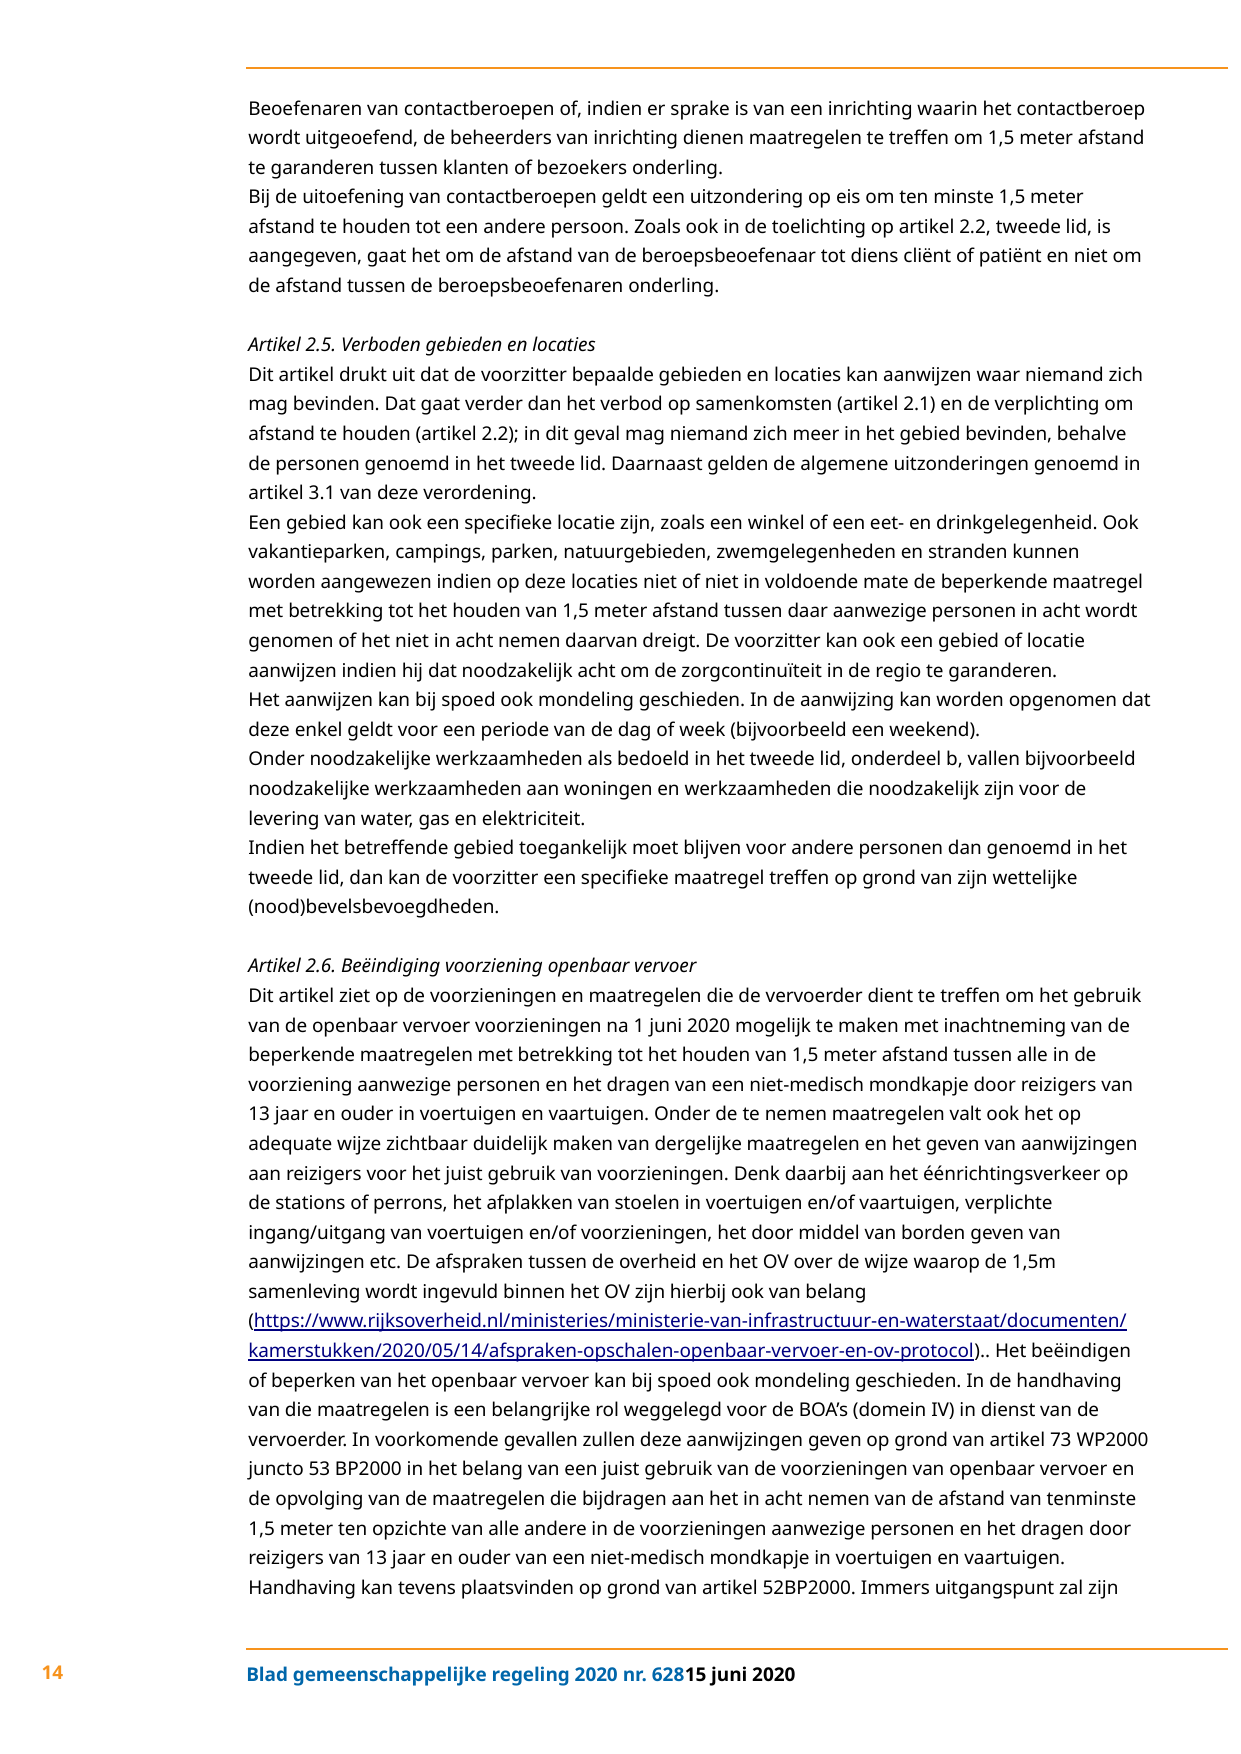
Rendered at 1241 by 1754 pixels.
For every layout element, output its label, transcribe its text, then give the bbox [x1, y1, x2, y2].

text Artikel 2.6. Beëindiging voorziening openbaar vervoer [248, 953, 1152, 978]
text Onder noodzakelijke werkzaamheden als bedoeld in het tweede lid, onderdeel b, vallen bijvoorbeeld noodzakelijke werkzaamheden aan woningen en werkzaamheden die noodzakelijk zijn voor de levering van water, gas en elektriciteit. [248, 746, 1152, 831]
text Bij de uitoefening van contactberoepen geldt een uitzondering op eis om ten minste 1,5 meter afstand te houden tot een andere persoon. Zoals ook in de toelichting op artikel 2.2, tweede lid, is aangegeven, gaat het om de afstand van de beroepsbeoefenaar tot diens cliënt of patiënt en niet om de afstand tussen de beroepsbeoefenaren onderling. [248, 183, 1152, 298]
text Een gebied kan ook een specifieke locatie zijn, zoals een winkel of een eet- en drinkgelegenheid. Ook vakantieparken, campings, parken, natuurgebieden, zwemgelegenheden en stranden kunnen worden aangewezen indien op deze locaties niet of niet in voldoende mate de beperkende maatregel met betrekking tot het houden van 1,5 meter afstand tussen daar aanwezige personen in acht wordt genomen of het niet in acht nemen daarvan dreigt. De voorzitter kan ook een gebied of locatie aanwijzen indien hij dat noodzakelijk acht om de zorgcontinuïteit in de regio te garanderen. [248, 509, 1152, 683]
text Het aanwijzen kan bij spoed ook mondeling geschieden. In de aanwijzing kan worden opgenomen dat deze enkel geldt voor een periode van de dag of week (bijvoorbeeld een weekend). [248, 686, 1152, 742]
text Dit artikel ziet op de voorzieningen en maatregelen die de vervoerder dient te treffen om het gebruik van de openbaar vervoer voorzieningen na 1 juni 2020 mogelijk te maken met inachtneming van de beperkende maatregelen met betrekking tot het houden van 1,5 meter afstand tussen alle in de voorziening aanwezige personen en het dragen van een niet-medisch mondkapje door reizigers van 13 jaar en ouder in voertuigen en vaartuigen. Onder de te nemen maatregelen valt ook het op adequate wijze zichtbaar duidelijk maken van dergelijke maatregelen en het geven van aanwijzingen aan reizigers voor het juist gebruik van voorzieningen. Denk daarbij aan het éénrichtingsverkeer op de stations of perrons, het afplakken van stoelen in voertuigen en/of vaartuigen, verplichte ingang/uitgang van voertuigen en/of voorzieningen, het door middel van borden geven van aanwijzingen etc. De afspraken tussen de overheid en het OV over de wijze waarop de 1,5m samenleving wordt ingevuld binnen het OV zijn hierbij ook van belang (https://www.rijksoverheid.nl/ministeries/ministerie-van-infrastructuur-en-waterstaat/documenten/kamerstukken/2020/05/14/afspraken-opschalen-openbaar-vervoer-en-ov-protocol).. Het beëindigen of beperken van het openbaar vervoer kan bij spoed ook mondeling geschieden. In de handhaving van die maatregelen is een belangrijke rol weggelegd voor de BOA’s (domein IV) in dienst van de vervoerder. In voorkomende gevallen zullen deze aanwijzingen geven op grond van artikel 73 WP2000 juncto 53 BP2000 in het belang van een juist gebruik van de voorzieningen van openbaar vervoer en de opvolging van de maatregelen die bijdragen aan het in acht nemen van de afstand van tenminste 1,5 meter ten opzichte van alle andere in de voorzieningen aanwezige personen en het dragen door reizigers van 13 jaar en ouder van een niet-medisch mondkapje in voertuigen en vaartuigen. Handhaving kan tevens plaatsvinden op grond van artikel 52BP2000. Immers uitgangspunt zal zijn [248, 982, 1152, 1600]
text Artikel 2.5. Verboden gebieden en locaties [248, 331, 1152, 357]
text Beoefenaren van contactberoepen of, indien er sprake is van een inrichting waarin het contactberoep wordt uitgeoefend, de beheerders van inrichting dienen maatregelen te treffen om 1,5 meter afstand te garanderen tussen klanten of bezoekers onderling. [248, 95, 1152, 180]
text Dit artikel drukt uit dat de voorzitter bepaalde gebieden en locaties kan aanwijzen waar niemand zich mag bevinden. Dat gaat verder dan het verbod op samenkomsten (artikel 2.1) en de verplichting om afstand te houden (artikel 2.2); in dit geval mag niemand zich meer in het gebied bevinden, behalve de personen genoemd in het tweede lid. Daarnaast gelden de algemene uitzonderingen genoemd in artikel 3.1 van deze verordening. [248, 361, 1152, 505]
text Indien het betreffende gebied toegankelijk moet blijven voor andere personen dan genoemd in het tweede lid, dan kan de voorzitter een specifieke maatregel treffen op grond van zijn wettelijke (nood)bevelsbevoegdheden. [248, 834, 1152, 919]
picture [41, 47, 231, 172]
